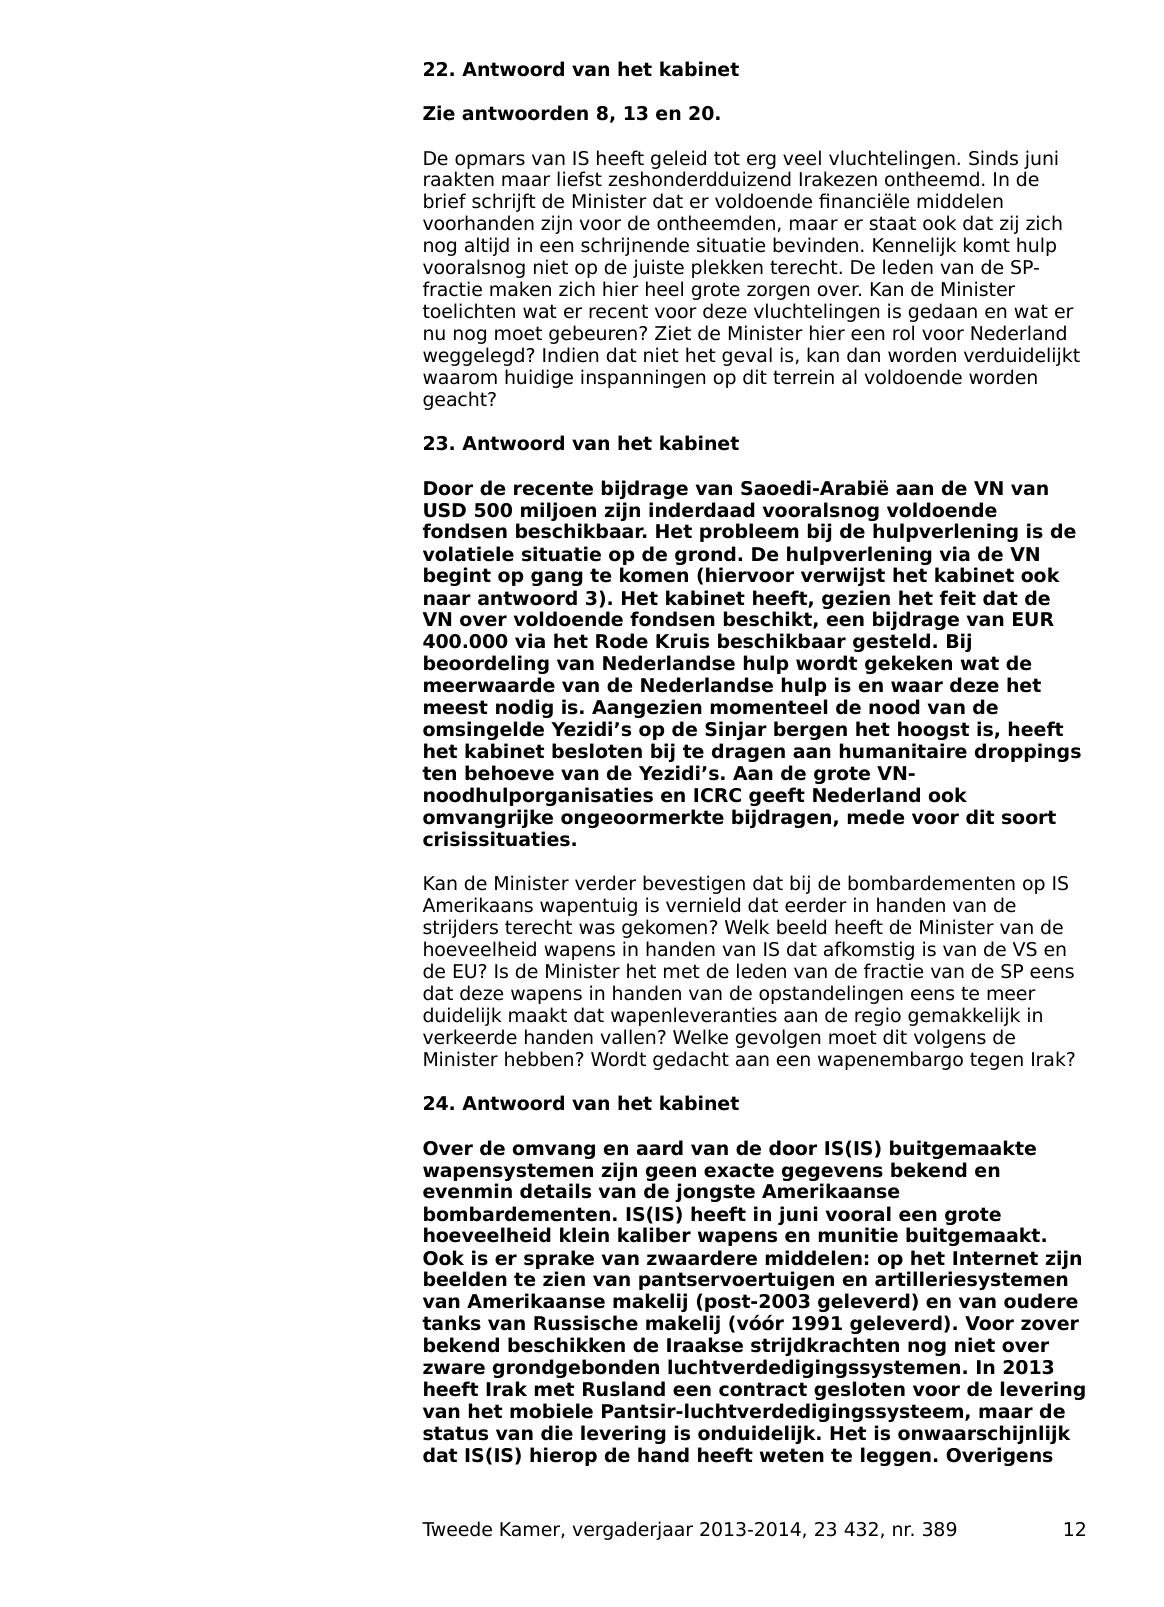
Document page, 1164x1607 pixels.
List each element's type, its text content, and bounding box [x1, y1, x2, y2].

text De opmars van IS heeft geleid tot erg veel vluchtelingen. Sinds juni raakten maar liefst zeshonderdduizend Irakezen ontheemd. In de brief schrijft de Minister dat er voldoende financiële middelen voorhanden zijn voor de ontheemden, maar er staat ook dat zij zich nog altijd in een schrijnende situatie bevinden. Kennelijk komt hulp vooralsnog niet op de juiste plekken terecht. De leden van de SP-fractie maken zich hier heel grote zorgen over. Kan de Minister toelichten wat er recent voor deze vluchtelingen is gedaan en wat er nu nog moet gebeuren? Ziet de Minister hier een rol voor Nederland weggelegd? Indien dat niet het geval is, kan dan worden verduidelijkt waarom huidige inspanningen op dit terrein al voldoende worden geacht? [422, 147, 1087, 411]
text Kan de Minister verder bevestigen dat bij de bombardementen op IS Amerikaans wapentuig is vernield dat eerder in handen van de strijders terecht was gekomen? Welk beeld heeft de Minister van de hoeveelheid wapens in handen van IS dat afkomstig is van de VS en de EU? Is de Minister het met de leden van de fractie van de SP eens dat deze wapens in handen van de opstandelingen eens te meer duidelijk maakt dat wapenleveranties aan de regio gemakkelijk in verkeerde handen vallen? Welke gevolgen moet dit volgens de Minister hebben? Wordt gedacht aan een wapenembargo tegen Irak? [422, 873, 1087, 1071]
text Door de recente bijdrage van Saoedi-Arabië aan de VN van USD 500 miljoen zijn inderdaad vooralsnog voldoende fondsen beschikbaar. Het probleem bij de hulpverlening is de volatiele situatie op de grond. De hulpverlening via de VN begint op gang te komen (hiervoor verwijst het kabinet ook naar antwoord 3). Het kabinet heeft, gezien het feit dat de VN over voldoende fondsen beschikt, een bijdrage van EUR 400.000 via het Rode Kruis beschikbaar gesteld. Bij beoordeling van Nederlandse hulp wordt gekeken wat de meerwaarde van de Nederlandse hulp is en waar deze het meest nodig is. Aangezien momenteel de nood van de omsingelde Yezidi’s op de Sinjar bergen het hoogst is, heeft het kabinet besloten bij te dragen aan humanitaire droppings ten behoeve van de Yezidi’s. Aan de grote VN-noodhulporganisaties en ICRC geeft Nederland ook omvangrijke ongeoormerkte bijdragen, mede voor dit soort crisissituaties. [422, 477, 1087, 851]
subtitle 24. Antwoord van het kabinet [422, 1093, 1087, 1115]
text Zie antwoorden 8, 13 en 20. [422, 103, 1087, 125]
text Over de omvang en aard van de door IS(IS) buitgemaakte wapensystemen zijn geen exacte gegevens bekend en evenmin details van de jongste Amerikaanse bombardementen. IS(IS) heeft in juni vooral een grote hoeveelheid klein kaliber wapens en munitie buitgemaakt. Ook is er sprake van zwaardere middelen: op het Internet zijn beelden te zien van pantservoertuigen en artilleriesystemen van Amerikaanse makelij (post-2003 geleverd) en van oudere tanks van Russische makelij (vóór 1991 geleverd). Voor zover bekend beschikken de Iraakse strijdkrachten nog niet over zware grondgebonden luchtverdedigingssystemen. In 2013 heeft Irak met Rusland een contract gesloten voor de levering van het mobiele Pantsir-luchtverdedigingssysteem, maar de status van die levering is onduidelijk. Het is onwaarschijnlijk dat IS(IS) hierop de hand heeft weten te leggen. Overigens [422, 1137, 1087, 1467]
subtitle 23. Antwoord van het kabinet [422, 433, 1087, 455]
subtitle 22. Antwoord van het kabinet [422, 59, 1087, 81]
